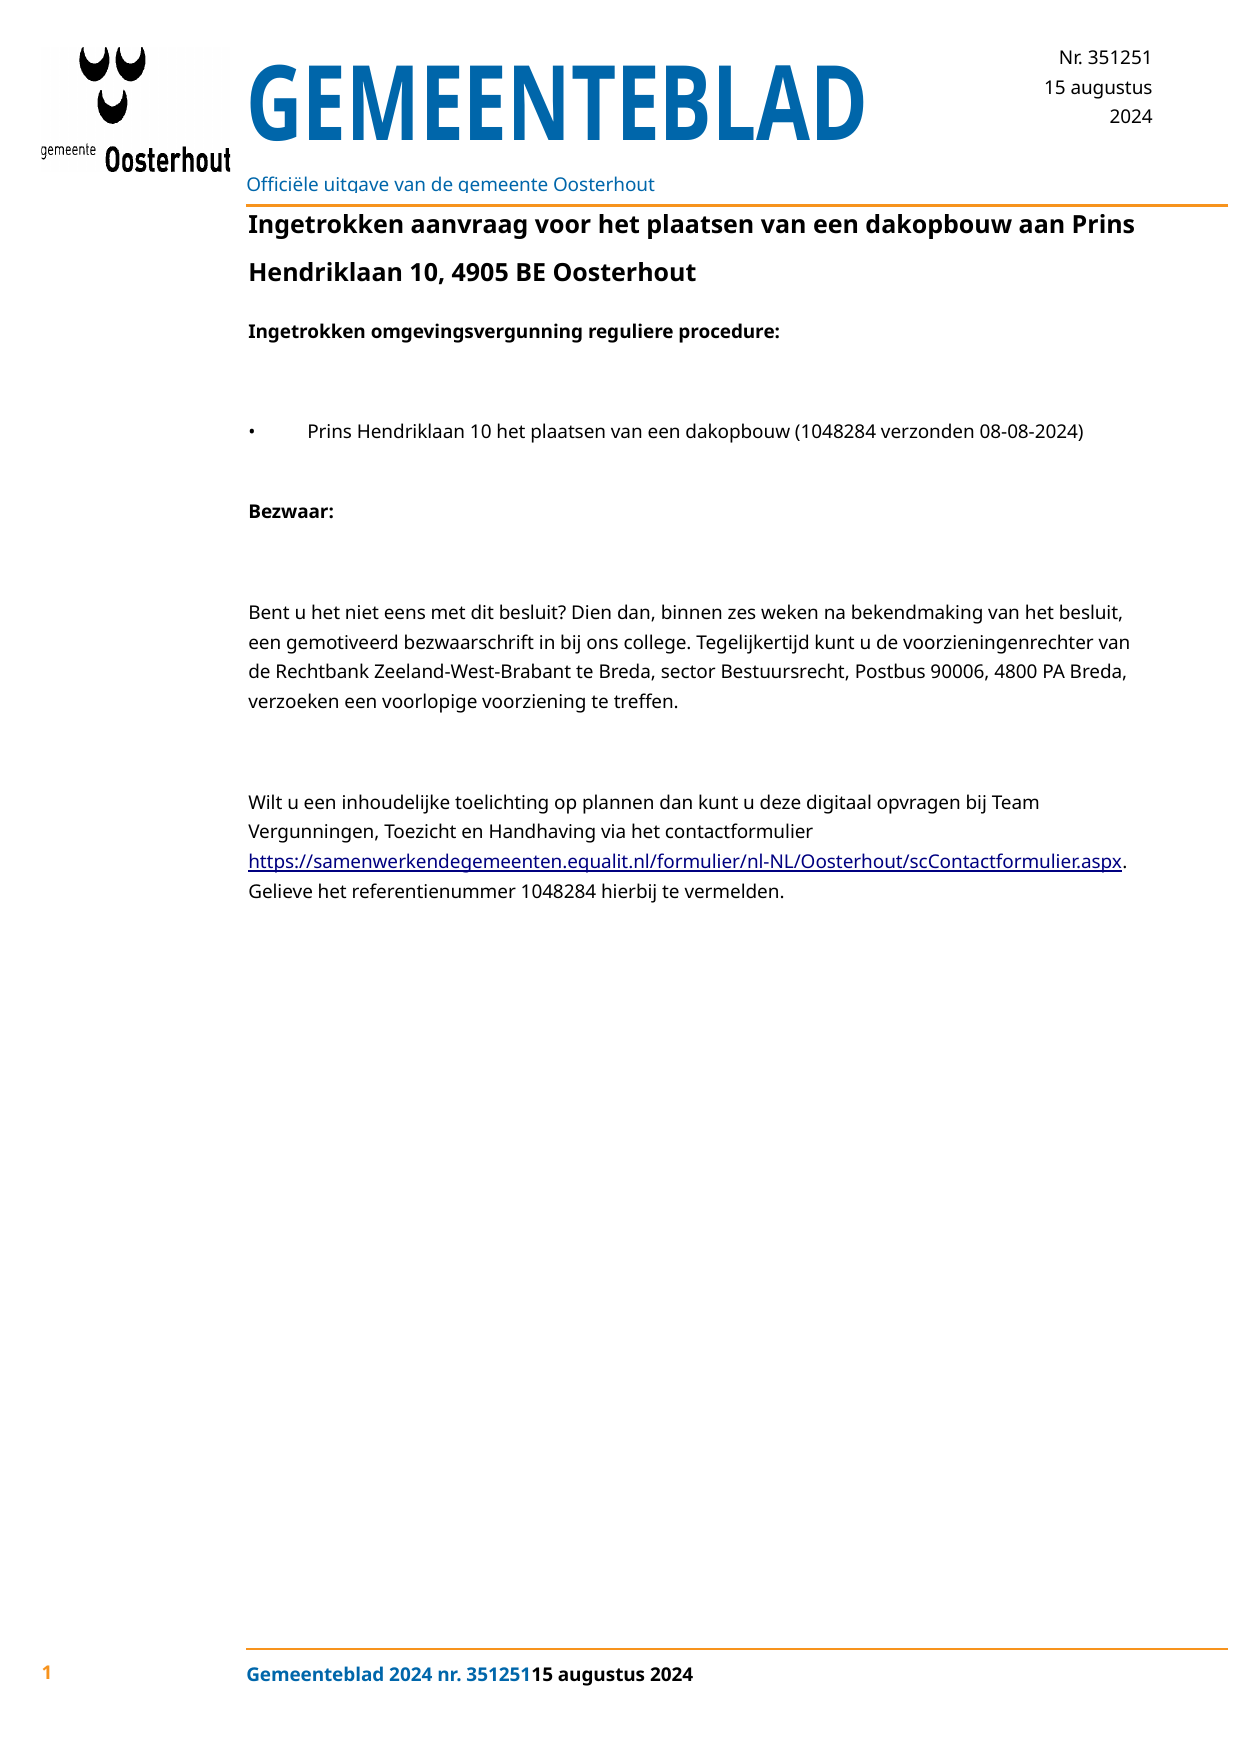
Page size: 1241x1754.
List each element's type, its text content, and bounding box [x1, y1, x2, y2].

text Bezwaar: [248, 499, 1152, 524]
text Wilt u een inhoudelijke toelichting op plannen dan kunt u deze digitaal opvragen bij Team Vergunningen, Toezicht en Handhaving via het contactformulier https://samenwerkendegemeenten.equalit.nl/formulier/nl-NL/Oosterhout/scContactformulier.aspx. Gelieve het referentienummer 1048284 hierbij te vermelden. [248, 789, 1152, 904]
text Ingetrokken aanvraag voor het plaatsen van een dakopbouw aan Prins Hendriklaan 10, 4905 BE Oosterhout [248, 207, 1152, 288]
list Prins Hendriklaan 10 het plaatsen van een dakopbouw (1048284 verzonden 08-08-2024) [248, 419, 1152, 444]
text Ingetrokken omgevingsvergunning reguliere procedure: [248, 318, 1152, 344]
picture [41, 47, 231, 172]
text Bent u het niet eens met dit besluit? Dien dan, binnen zes weken na bekendmaking van het besluit, een gemotiveerd bezwaarschrift in bij ons college. Tegelijkertijd kunt u de voorzieningenrechter van de Rechtbank Zeeland-West-Brabant te Breda, sector Bestuursrecht, Postbus 90006, 4800 PA Breda, verzoeken een voorlopige voorziening te treffen. [248, 599, 1152, 714]
